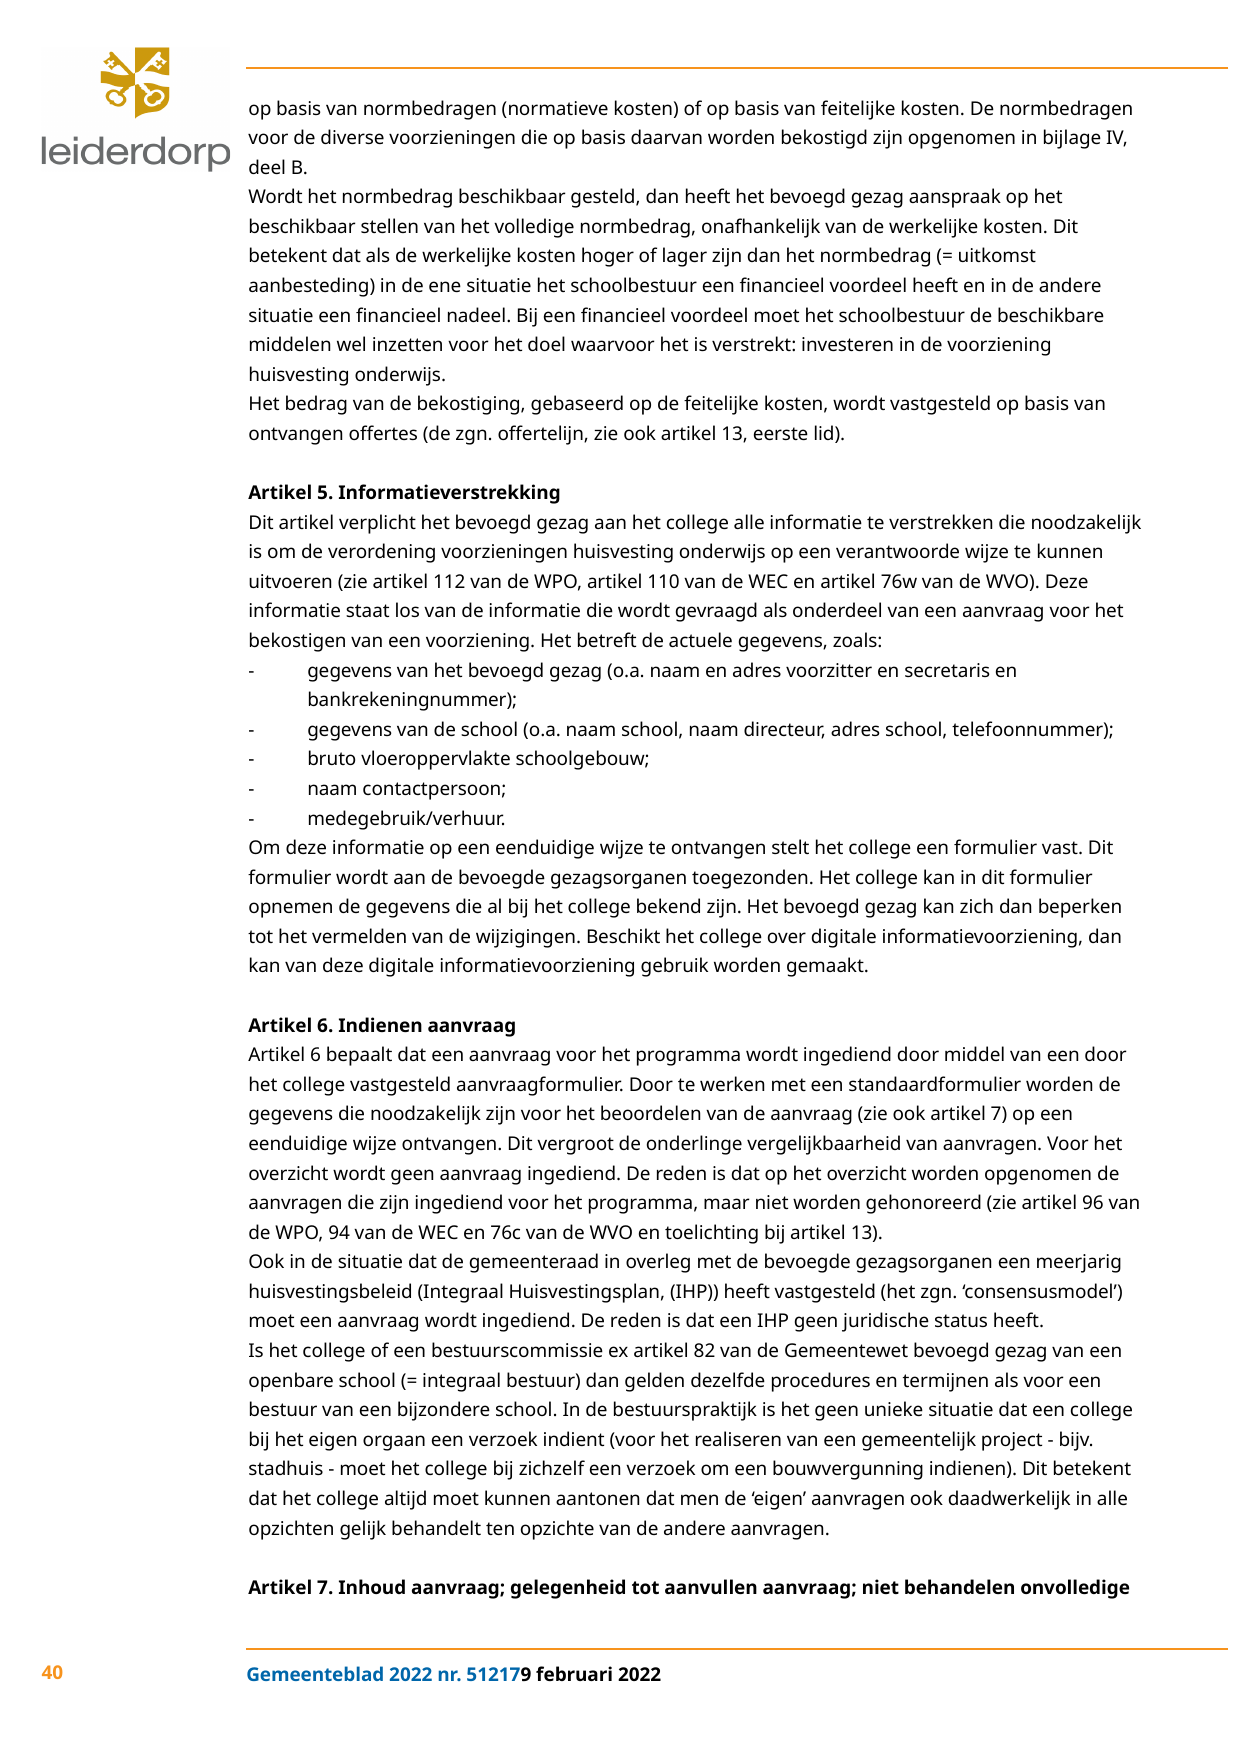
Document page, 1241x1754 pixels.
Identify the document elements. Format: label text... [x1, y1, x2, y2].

picture [41, 47, 231, 172]
list bruto vloeroppervlakte schoolgebouw; [248, 746, 1152, 771]
text Artikel 6 bepaalt dat een aanvraag voor het programma wordt ingediend door middel van een door het college vastgesteld aanvraagformulier. Door te werken met een standaardformulier worden de gegevens die noodzakelijk zijn voor het beoordelen van de aanvraag (zie ook artikel 7) op een eenduidige wijze ontvangen. Dit vergroot de onderlinge vergelijkbaarheid van aanvragen. Voor het overzicht wordt geen aanvraag ingediend. De reden is dat op het overzicht worden opgenomen de aanvragen die zijn ingediend voor het programma, maar niet worden gehonoreerd (zie artikel 96 van de WPO, 94 van de WEC en 76c van de WVO en toelichting bij artikel 13). [248, 1041, 1152, 1245]
text Artikel 6. Indienen aanvraag [248, 1012, 1152, 1038]
text Artikel 7. Inhoud aanvraag; gelegenheid tot aanvullen aanvraag; niet behandelen onvolledige [248, 1574, 1152, 1600]
text Is het college of een bestuurscommissie ex artikel 82 van de Gemeentewet bevoegd gezag van een openbare school (= integraal bestuur) dan gelden dezelfde procedures en termijnen als voor een bestuur van een bijzondere school. In de bestuurspraktijk is het geen unieke situatie dat een college bij het eigen orgaan een verzoek indient (voor het realiseren van een gemeentelijk project - bijv. stadhuis - moet het college bij zichzelf een verzoek om een bouwvergunning indienen). Dit betekent dat het college altijd moet kunnen aantonen dat men de ‘eigen’ aanvragen ook daadwerkelijk in alle opzichten gelijk behandelt ten opzichte van de andere aanvragen. [248, 1337, 1152, 1541]
text Dit artikel verplicht het bevoegd gezag aan het college alle informatie te verstrekken die noodzakelijk is om de verordening voorzieningen huisvesting onderwijs op een verantwoorde wijze te kunnen uitvoeren (zie artikel 112 van de WPO, artikel 110 van de WEC en artikel 76w van de WVO). Deze informatie staat los van de informatie die wordt gevraagd als onderdeel van een aanvraag voor het bekostigen van een voorziening. Het betreft de actuele gegevens, zoals: [248, 509, 1152, 653]
text Om deze informatie op een eenduidige wijze te ontvangen stelt het college een formulier vast. Dit formulier wordt aan de bevoegde gezagsorganen toegezonden. Het college kan in dit formulier opnemen de gegevens die al bij het college bekend zijn. Het bevoegd gezag kan zich dan beperken tot het vermelden van de wijzigingen. Beschikt het college over digitale informatievoorziening, dan kan van deze digitale informatievoorziening gebruik worden gemaakt. [248, 834, 1152, 978]
text op basis van normbedragen (normatieve kosten) of op basis van feitelijke kosten. De normbedragen voor de diverse voorzieningen die op basis daarvan worden bekostigd zijn opgenomen in bijlage IV, deel B. [248, 95, 1152, 180]
text Artikel 5. Informatieverstrekking [248, 479, 1152, 505]
text Het bedrag van de bekostiging, gebaseerd op de feitelijke kosten, wordt vastgesteld op basis van ontvangen offertes (de zgn. offertelijn, zie ook artikel 13, eerste lid). [248, 391, 1152, 446]
list gegevens van de school (o.a. naam school, naam directeur, adres school, telefoonnummer); [248, 716, 1152, 742]
text Ook in de situatie dat de gemeenteraad in overleg met de bevoegde gezagsorganen een meerjarig huisvestingsbeleid (Integraal Huisvestingsplan, (IHP)) heeft vastgesteld (het zgn. ‘consensusmodel’) moet een aanvraag wordt ingediend. De reden is dat een IHP geen juridische status heeft. [248, 1248, 1152, 1333]
list naam contactpersoon; [248, 775, 1152, 801]
text Wordt het normbedrag beschikbaar gesteld, dan heeft het bevoegd gezag aanspraak op het beschikbaar stellen van het volledige normbedrag, onafhankelijk van de werkelijke kosten. Dit betekent dat als de werkelijke kosten hoger of lager zijn dan het normbedrag (= uitkomst aanbesteding) in de ene situatie het schoolbestuur een financieel voordeel heeft en in de andere situatie een financieel nadeel. Bij een financieel voordeel moet het schoolbestuur de beschikbare middelen wel inzetten voor het doel waarvoor het is verstrekt: investeren in de voorziening huisvesting onderwijs. [248, 183, 1152, 387]
list medegebruik/verhuur. [248, 805, 1152, 831]
list gegevens van het bevoegd gezag (o.a. naam en adres voorzitter en secretaris en bankrekeningnummer); [248, 657, 1152, 712]
